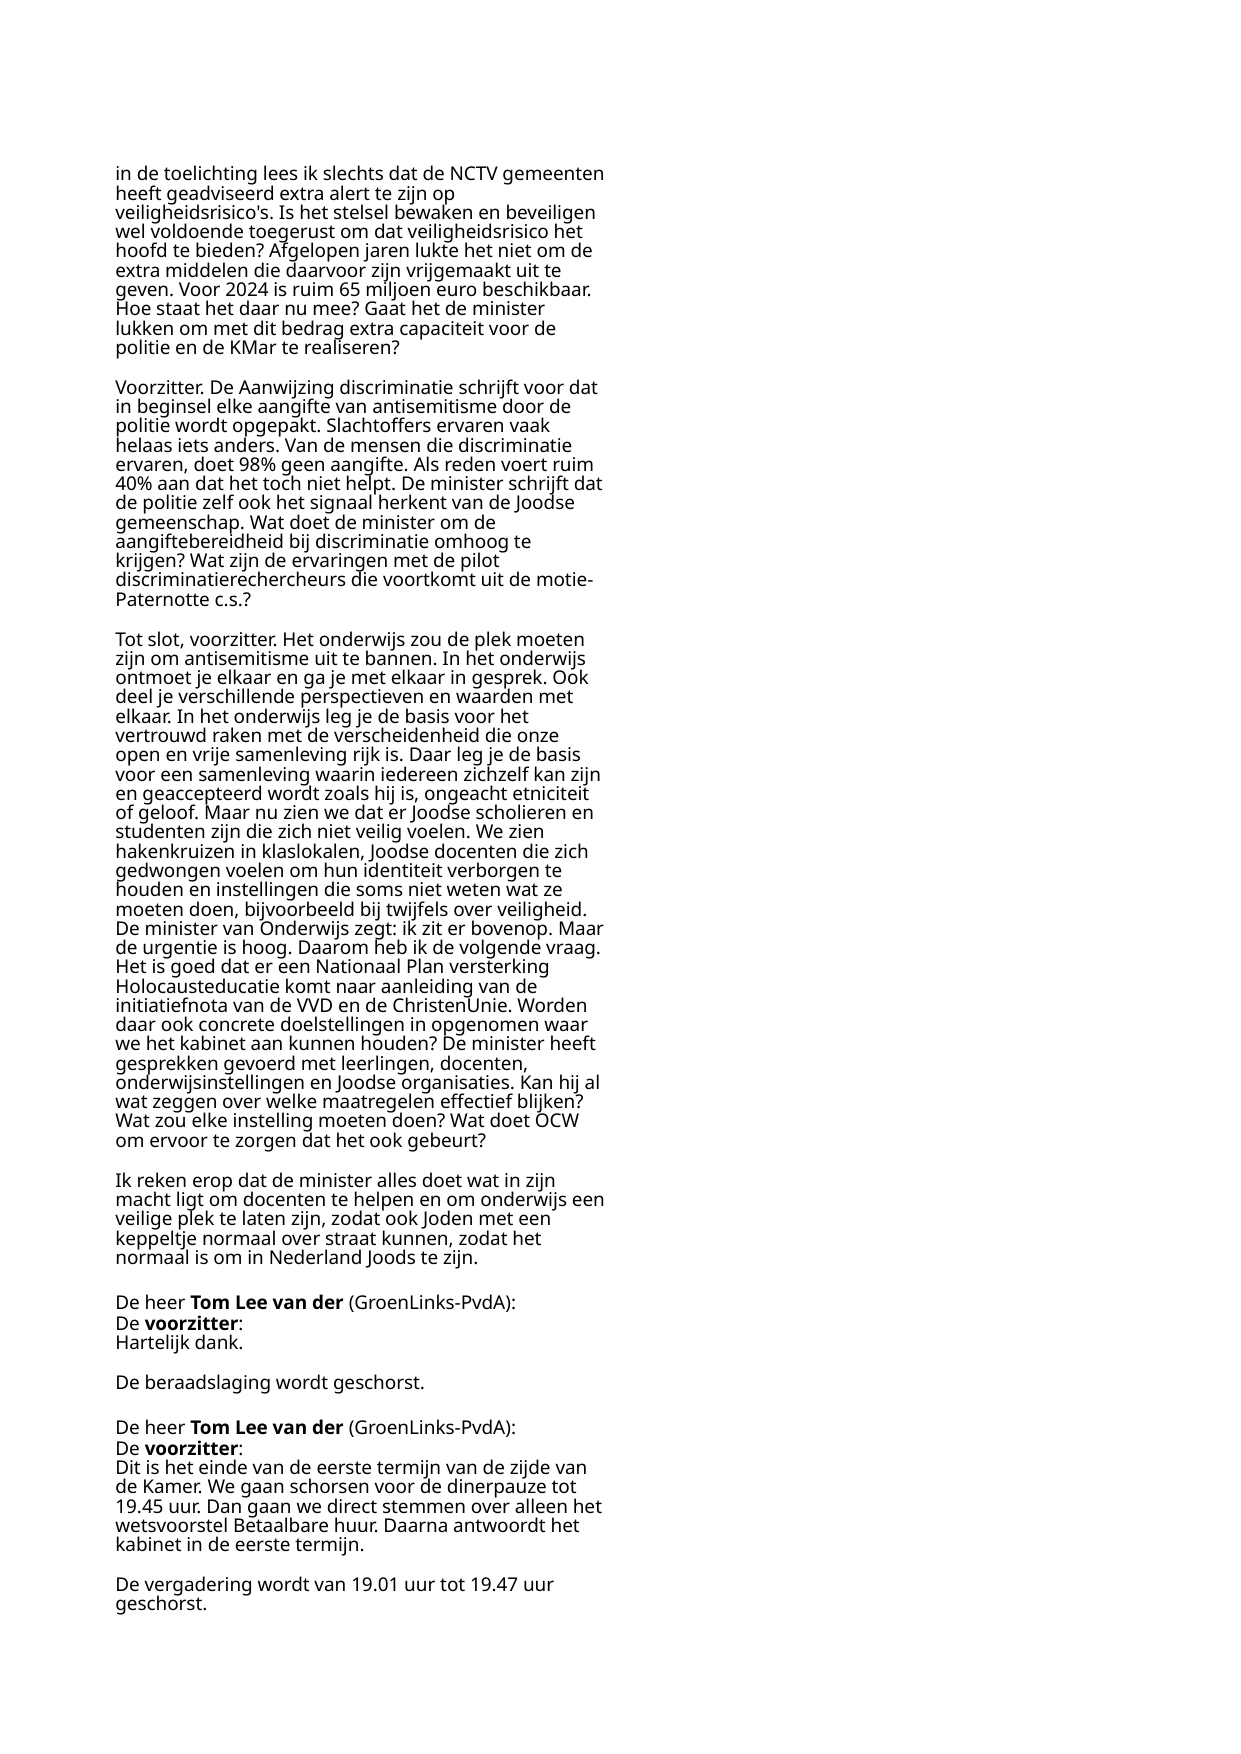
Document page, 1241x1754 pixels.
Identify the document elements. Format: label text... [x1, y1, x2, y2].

text Hartelijk dank. [115, 1334, 605, 1353]
text De heer Tom Lee van der (GroenLinks-PvdA): [115, 1289, 605, 1315]
text De voorzitter: [115, 1440, 605, 1459]
text De voorzitter: [115, 1315, 605, 1334]
text De heer Tom Lee van der (GroenLinks-PvdA): [115, 1414, 605, 1440]
text Dit is het einde van de eerste termijn van de zijde van de Kamer. We gaan schorsen voor de dinerpauze tot 19.45 uur. Dan gaan we direct stemmen over alleen het wetsvoorstel Betaalbare huur. Daarna antwoordt het kabinet in de eerste termijn. [115, 1459, 605, 1555]
text Tot slot, voorzitter. Het onderwijs zou de plek moeten zijn om antisemitisme uit te bannen. In het onderwijs ontmoet je elkaar en ga je met elkaar in gesprek. Ook deel je verschillende perspectieven en waarden met elkaar. In het onderwijs leg je de basis voor het vertrouwd raken met de verscheidenheid die onze open en vrije samenleving rijk is. Daar leg je de basis voor een samenleving waarin iedereen zichzelf kan zijn en geaccepteerd wordt zoals hij is, ongeacht etniciteit of geloof. Maar nu zien we dat er Joodse scholieren en studenten zijn die zich niet veilig voelen. We zien hakenkruizen in klaslokalen, Joodse docenten die zich gedwongen voelen om hun identiteit verborgen te houden en instellingen die soms niet weten wat ze moeten doen, bijvoorbeeld bij twijfels over veiligheid. De minister van Onderwijs zegt: ik zit er bovenop. Maar de urgentie is hoog. Daarom heb ik de volgende vraag. Het is goed dat er een Nationaal Plan versterking Holocausteducatie komt naar aanleiding van de initiatiefnota van de VVD en de ChristenUnie. Worden daar ook concrete doelstellingen in opgenomen waar we het kabinet aan kunnen houden? De minister heeft gesprekken gevoerd met leerlingen, docenten, onderwijsinstellingen en Joodse organisaties. Kan hij al wat zeggen over welke maatregelen effectief blijken? Wat zou elke instelling moeten doen? Wat doet OCW om ervoor te zorgen dat het ook gebeurt? [115, 631, 605, 1151]
text De beraadslaging wordt geschorst. [115, 1374, 605, 1393]
text De vergadering wordt van 19.01 uur tot 19.47 uur geschorst. [115, 1576, 605, 1615]
text Voorzitter. De Aanwijzing discriminatie schrijft voor dat in beginsel elke aangifte van antisemitisme door de politie wordt opgepakt. Slachtoffers ervaren vaak helaas iets anders. Van de mensen die discriminatie ervaren, doet 98% geen aangifte. Als reden voert ruim 40% aan dat het toch niet helpt. De minister schrijft dat de politie zelf ook het signaal herkent van de Joodse gemeenschap. Wat doet de minister om de aangiftebereidheid bij discriminatie omhoog te krijgen? Wat zijn de ervaringen met de pilot discriminatierechercheurs die voortkomt uit de motie-Paternotte c.s.? [115, 379, 605, 610]
text in de toelichting lees ik slechts dat de NCTV gemeenten heeft geadviseerd extra alert te zijn op veiligheidsrisico's. Is het stelsel bewaken en beveiligen wel voldoende toegerust om dat veiligheidsrisico het hoofd te bieden? Afgelopen jaren lukte het niet om de extra middelen die daarvoor zijn vrijgemaakt uit te geven. Voor 2024 is ruim 65 miljoen euro beschikbaar. Hoe staat het daar nu mee? Gaat het de minister lukken om met dit bedrag extra capaciteit voor de politie en de KMar te realiseren? [115, 165, 605, 358]
text Ik reken erop dat de minister alles doet wat in zijn macht ligt om docenten te helpen en om onderwijs een veilige plek te laten zijn, zodat ook Joden met een keppeltje normaal over straat kunnen, zodat het normaal is om in Nederland Joods te zijn. [115, 1172, 605, 1268]
